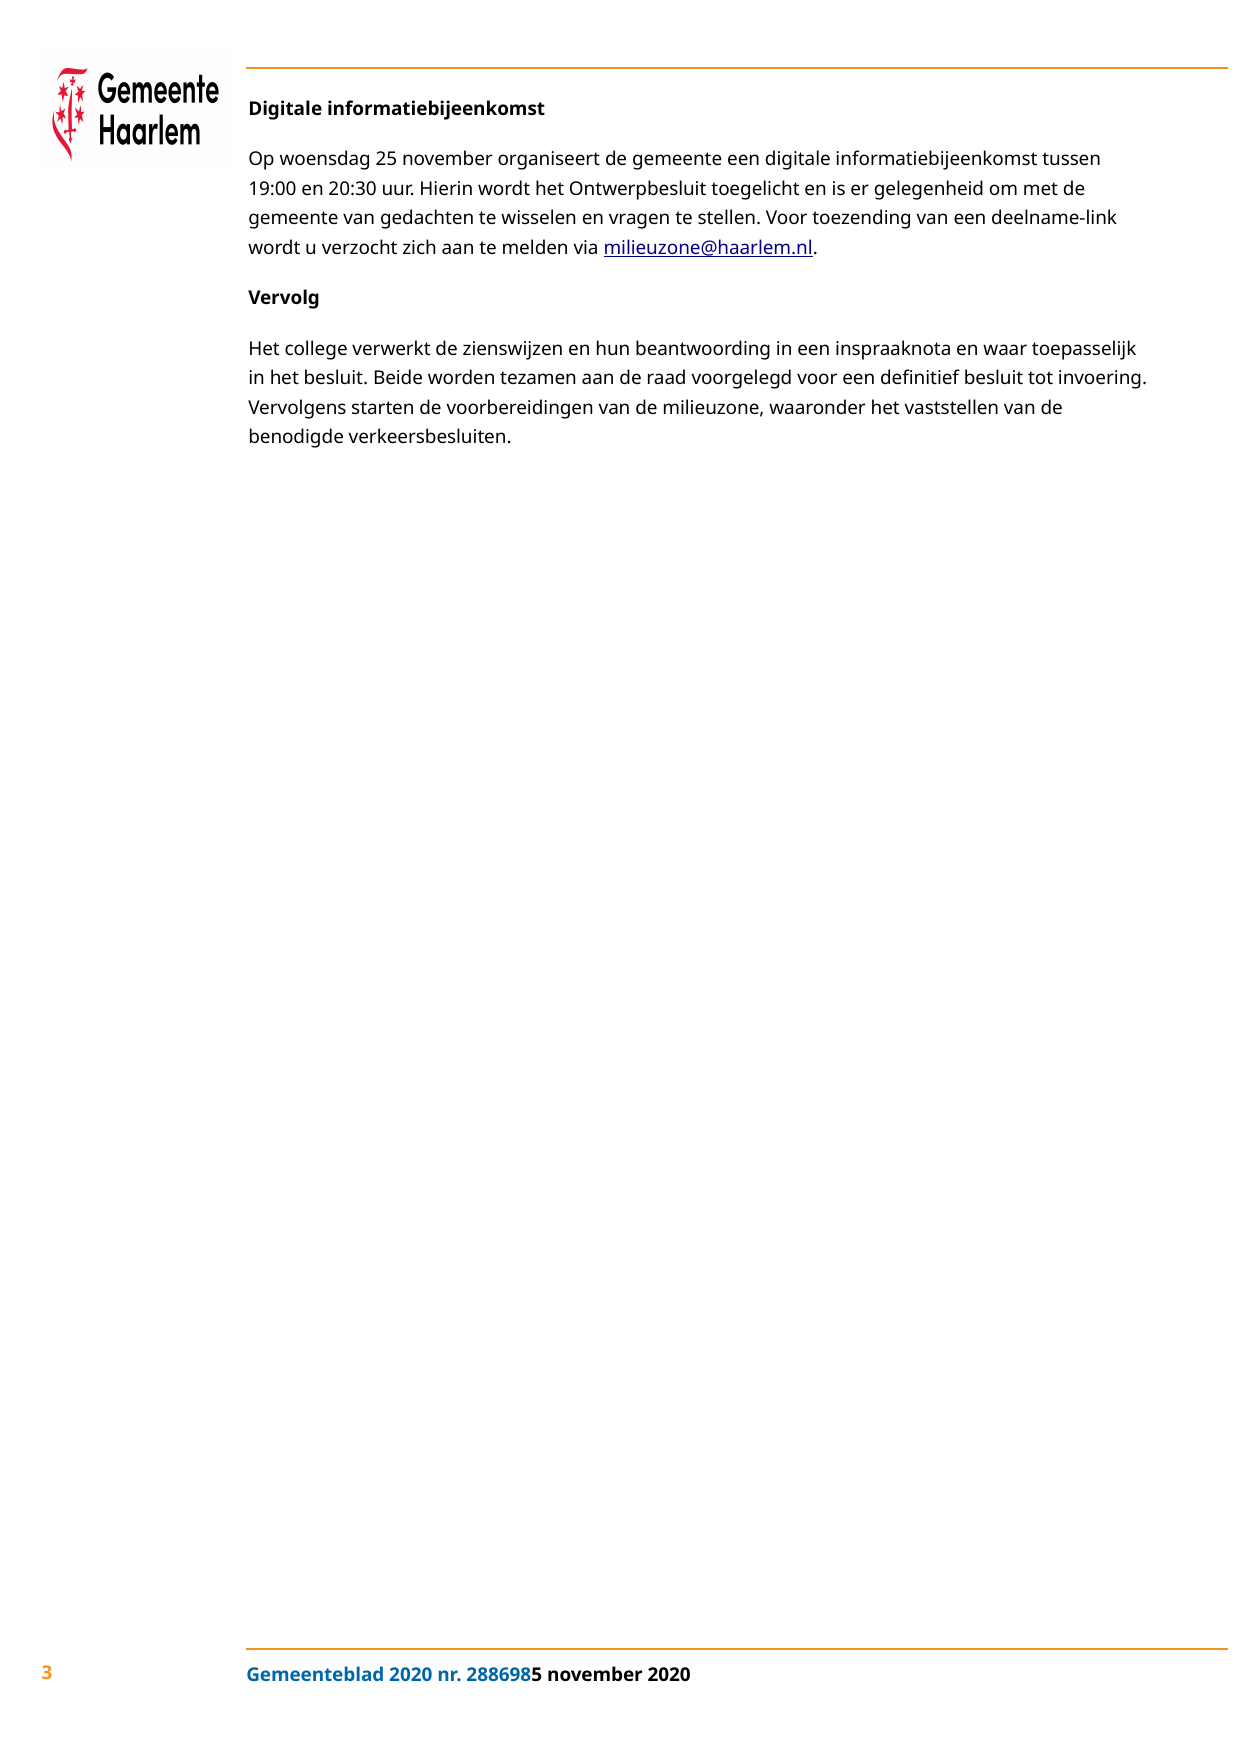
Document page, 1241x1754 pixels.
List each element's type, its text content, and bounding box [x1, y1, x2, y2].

picture [41, 47, 231, 172]
text Het college verwerkt de zienswijzen en hun beantwoording in een inspraaknota en waar toepasselijk in het besluit. Beide worden tezamen aan de raad voorgelegd voor een definitief besluit tot invoering. Vervolgens starten de voorbereidingen van de milieuzone, waaronder het vaststellen van de benodigde verkeersbesluiten. [248, 335, 1152, 449]
text Vervolg [248, 284, 1152, 310]
text Digitale informatiebijeenkomst [248, 95, 1152, 121]
text Op woensdag 25 november organiseert de gemeente een digitale informatiebijeenkomst tussen 19:00 en 20:30 uur. Hierin wordt het Ontwerpbesluit toegelicht en is er gelegenheid om met de gemeente van gedachten te wisselen en vragen te stellen. Voor toezending van een deelname-link wordt u verzocht zich aan te melden via milieuzone@haarlem.nl. [248, 145, 1152, 260]
